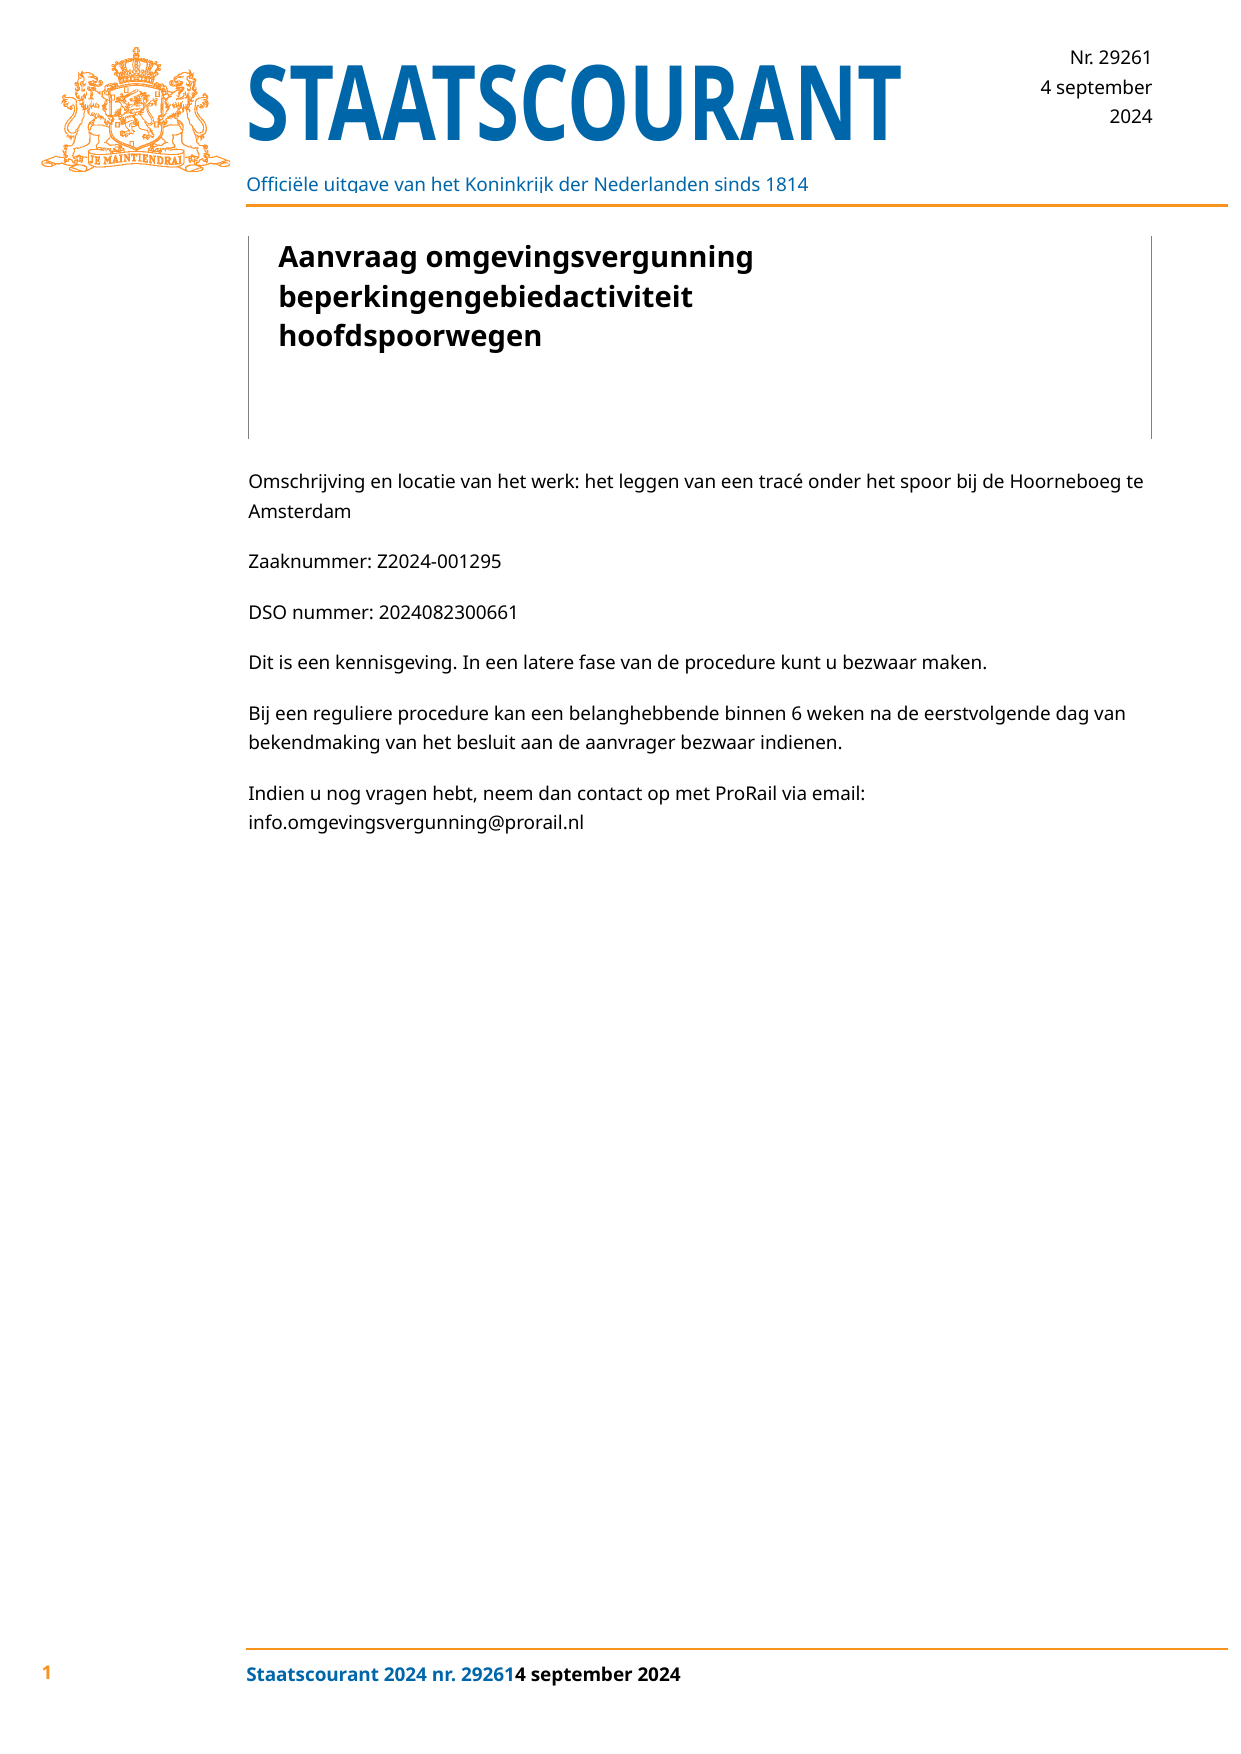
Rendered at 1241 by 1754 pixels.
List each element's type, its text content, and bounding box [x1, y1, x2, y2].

table_header [1090, 236, 1151, 413]
picture [912, 236, 1090, 414]
text Indien u nog vragen hebt, neem dan contact op met ProRail via email: info.omgevingsvergunning@prorail.nl [248, 780, 1152, 835]
text Dit is een kennisgeving. In een latere fase van de procedure kunt u bezwaar maken. [248, 649, 1152, 675]
text DSO nummer: 2024082300661 [248, 599, 1152, 625]
table_header [850, 236, 912, 413]
text Zaaknummer: Z2024-001295 [248, 549, 1152, 574]
table_header [850, 414, 1151, 439]
picture [41, 47, 231, 172]
text Bij een reguliere procedure kan een belanghebbende binnen 6 weken na de eerstvolgende dag van bekendmaking van het besluit aan de aanvrager bezwaar indienen. [248, 700, 1152, 755]
text Omschrijving en locatie van het werk: het leggen van een tracé onder het spoor bij de Hoorneboeg te Amsterdam [248, 469, 1152, 524]
table_header Aanvraag omgevingsvergunning beperkingengebiedactiviteit hoofdspoorwegen [249, 236, 850, 439]
